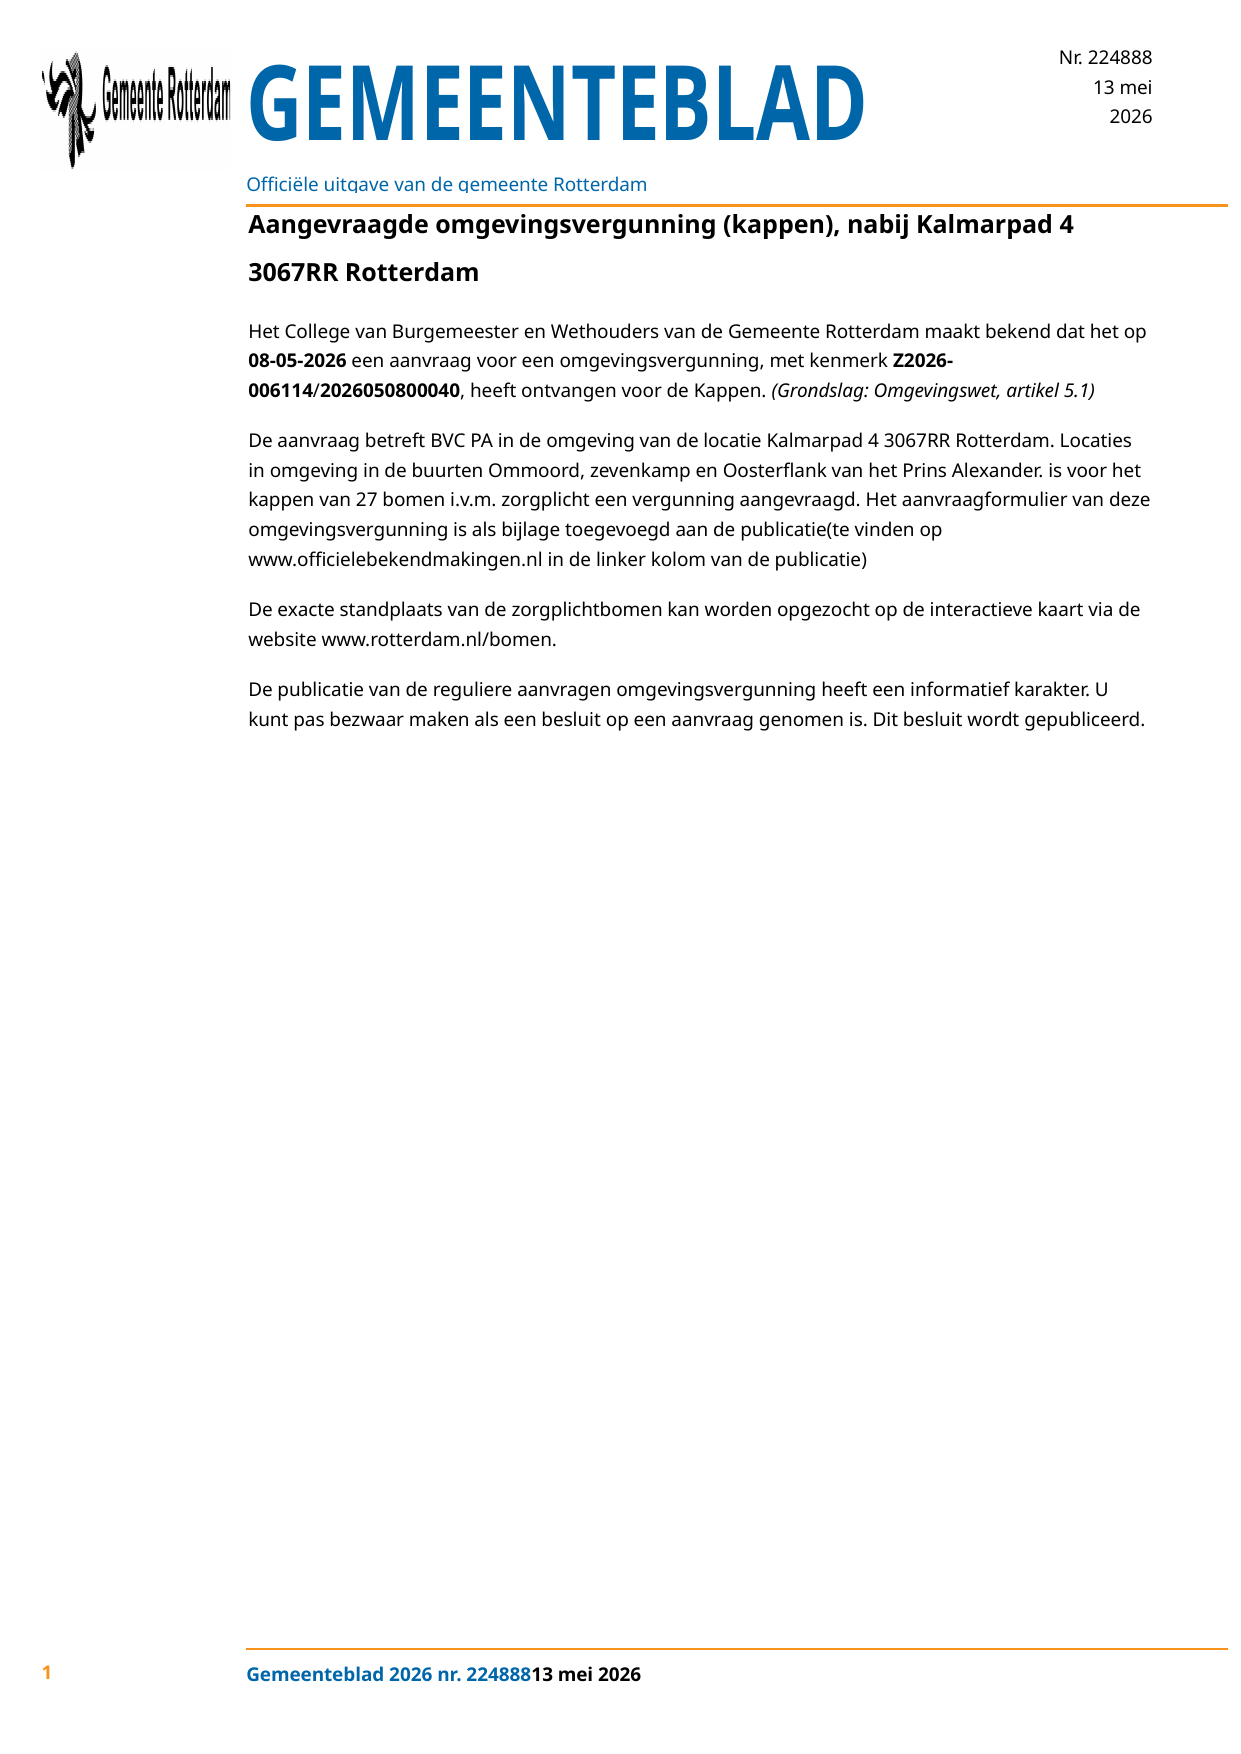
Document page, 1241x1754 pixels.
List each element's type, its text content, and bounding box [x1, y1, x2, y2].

text De publicatie van de reguliere aanvragen omgevingsvergunning heeft een informatief karakter. U kunt pas bezwaar maken als een besluit op een aanvraag genomen is. Dit besluit wordt gepubliceerd. [248, 676, 1152, 732]
text De exacte standplaats van de zorgplichtbomen kan worden opgezocht op de interactieve kaart via de website www.rotterdam.nl/bomen. [248, 596, 1152, 652]
text De aanvraag betreft BVC PA in de omgeving van de locatie Kalmarpad 4 3067RR Rotterdam. Locaties in omgeving in de buurten Ommoord, zevenkamp en Oosterflank van het Prins Alexander. is voor het kappen van 27 bomen i.v.m. zorgplicht een vergunning aangevraagd. Het aanvraagformulier van deze omgevingsvergunning is als bijlage toegevoegd aan de publicatie(te vinden op www.officielebekendmakingen.nl in de linker kolom van de publicatie) [248, 427, 1152, 572]
picture [41, 47, 231, 172]
text Aangevraagde omgevingsvergunning (kappen), nabij Kalmarpad 4 3067RR Rotterdam [248, 207, 1152, 288]
text Het College van Burgemeester en Wethouders van de Gemeente Rotterdam maakt bekend dat het op 08-05-2026 een aanvraag voor een omgevingsvergunning, met kenmerk Z2026-006114/2026050800040, heeft ontvangen voor de Kappen. (Grondslag: Omgevingswet, artikel 5.1) [248, 318, 1152, 403]
